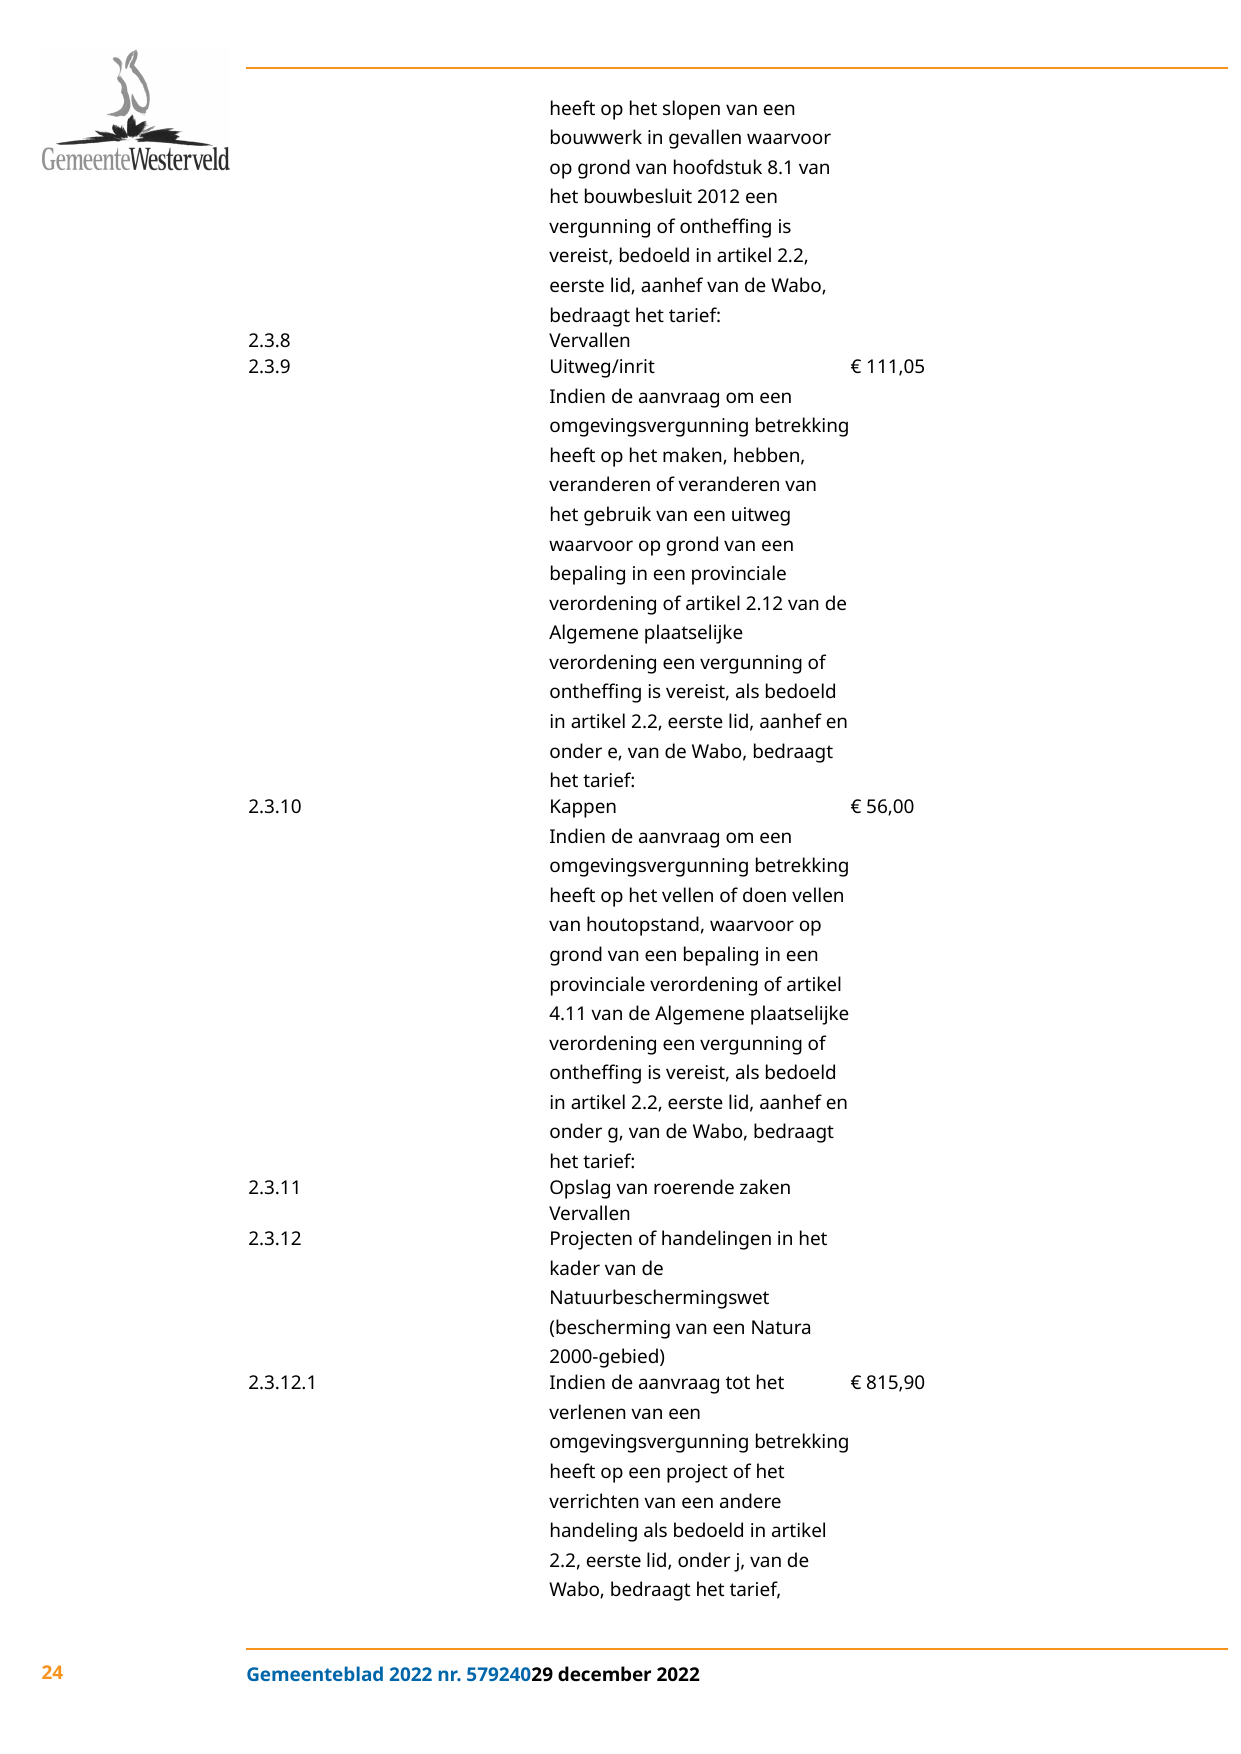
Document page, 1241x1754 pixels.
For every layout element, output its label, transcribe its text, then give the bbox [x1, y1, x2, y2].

table_cell € 111,05 [850, 353, 1152, 793]
table_cell [850, 328, 1152, 353]
table_cell [850, 95, 1152, 328]
table_cell Opslag van roerende zaken [549, 1174, 850, 1200]
table_cell [850, 1225, 1152, 1369]
table_cell [248, 95, 549, 328]
table_cell Indien de aanvraag tot het verlenen van een omgevingsvergunning betrekking heeft op een project of het verrichten van een andere handeling als bedoeld in artikel 2.2, eerste lid, onder j, van de Wabo, bedraagt het tarief, [549, 1370, 850, 1602]
table_cell Vervallen [549, 1200, 850, 1225]
table_cell 2.3.11 [248, 1174, 549, 1200]
table_cell 2.3.9 [248, 353, 549, 793]
table_cell € 56,00 [850, 793, 1152, 1174]
table_cell 2.3.10 [248, 793, 549, 1174]
table_cell 2.3.8 [248, 328, 549, 353]
table_cell [850, 1200, 1152, 1225]
table_cell [850, 1174, 1152, 1200]
table_cell 2.3.12 [248, 1225, 549, 1369]
picture [41, 47, 231, 172]
table_cell Projecten of handelingen in het kader van de Natuurbeschermingswet (bescherming van een Natura 2000-gebied) [549, 1225, 850, 1369]
table_cell [248, 1200, 549, 1225]
table_cell heeft op het slopen van een bouwwerk in gevallen waarvoor op grond van hoofdstuk 8.1 van het bouwbesluit 2012 een vergunning of ontheffing is vereist, bedoeld in artikel 2.2, eerste lid, aanhef van de Wabo, bedraagt het tarief: [549, 95, 850, 328]
table_cell Vervallen [549, 328, 850, 353]
table_cell Uitweg/inrit Indien de aanvraag om een omgevingsvergunning betrekking heeft op het maken, hebben, veranderen of veranderen van het gebruik van een uitweg waarvoor op grond van een bepaling in een provinciale verordening of artikel 2.12 van de Algemene plaatselijke verordening een vergunning of ontheffing is vereist, als bedoeld in artikel 2.2, eerste lid, aanhef en onder e, van de Wabo, bedraagt het tarief: [549, 353, 850, 793]
table_cell 2.3.12.1 [248, 1370, 549, 1602]
table_cell Kappen Indien de aanvraag om een omgevingsvergunning betrekking heeft op het vellen of doen vellen van houtopstand, waarvoor op grond van een bepaling in een provinciale verordening of artikel 4.11 van de Algemene plaatselijke verordening een vergunning of ontheffing is vereist, als bedoeld in artikel 2.2, eerste lid, aanhef en onder g, van de Wabo, bedraagt het tarief: [549, 793, 850, 1174]
table_cell € 815,90 [850, 1370, 1152, 1602]
